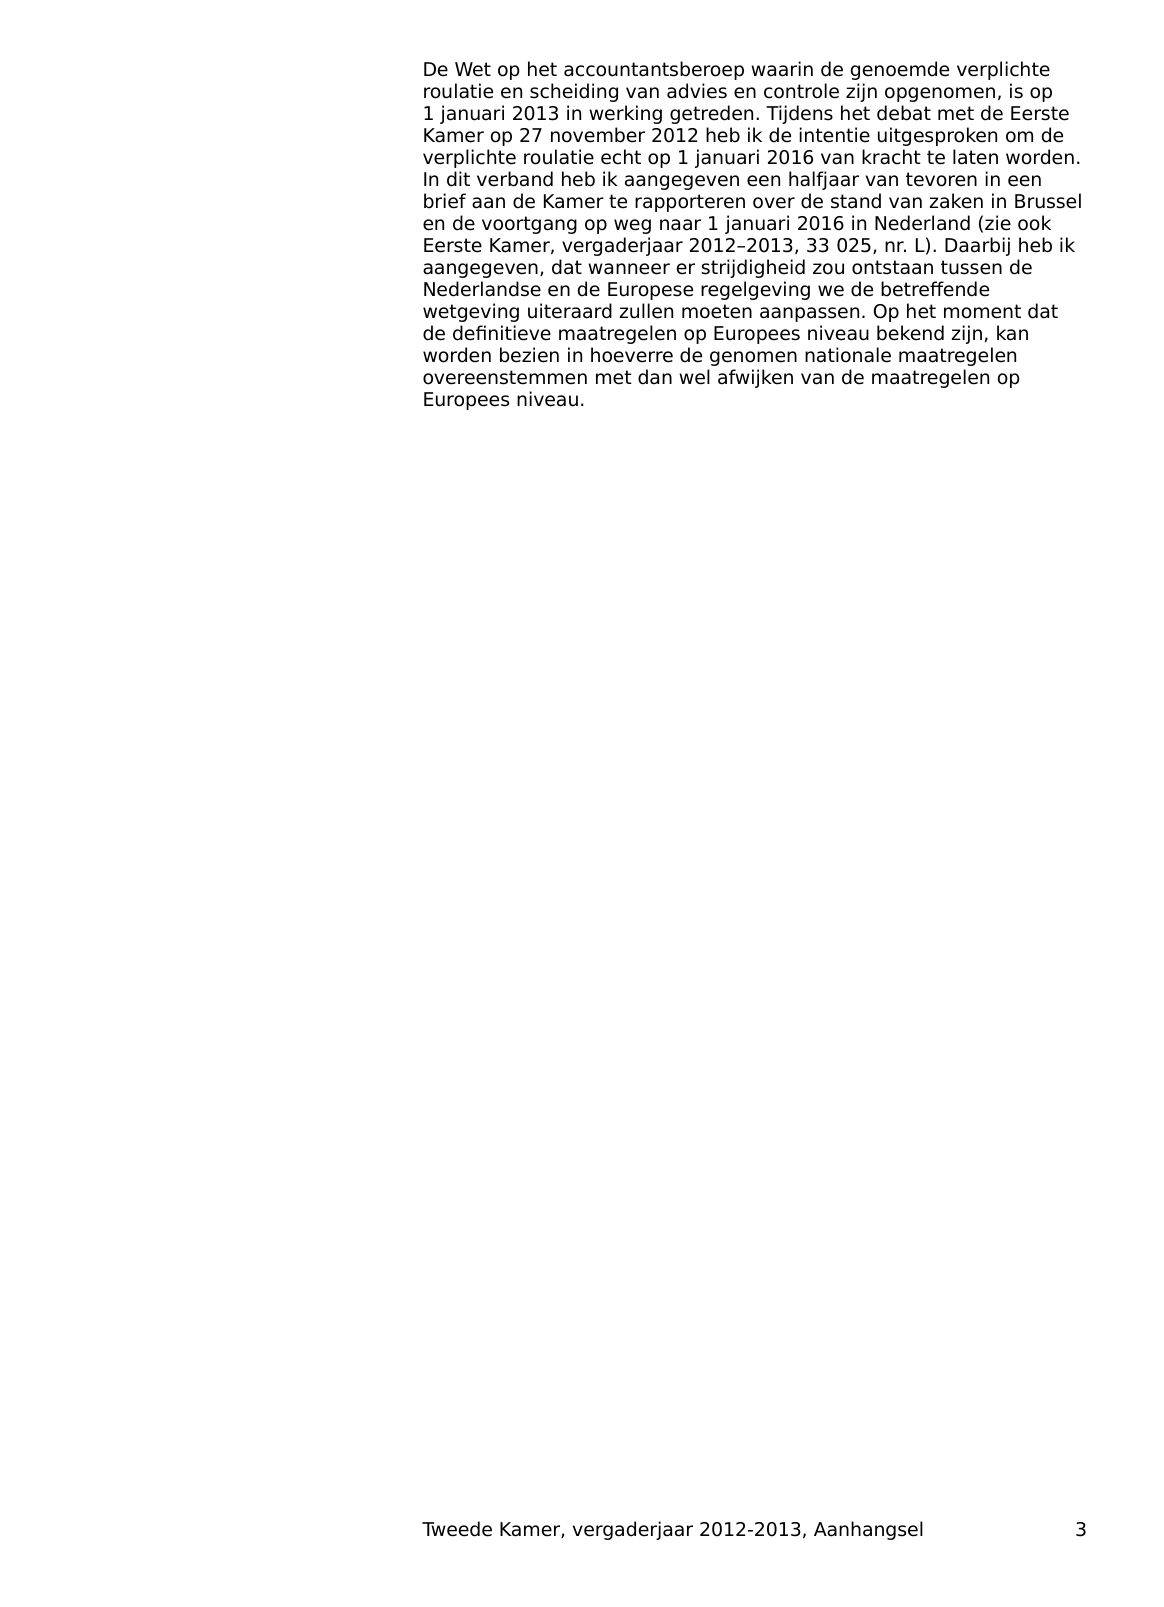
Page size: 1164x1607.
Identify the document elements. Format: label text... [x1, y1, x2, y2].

text De Wet op het accountantsberoep waarin de genoemde verplichte roulatie en scheiding van advies en controle zijn opgenomen, is op 1 januari 2013 in werking getreden. Tijdens het debat met de Eerste Kamer op 27 november 2012 heb ik de intentie uitgesproken om de verplichte roulatie echt op 1 januari 2016 van kracht te laten worden. In dit verband heb ik aangegeven een halfjaar van tevoren in een brief aan de Kamer te rapporteren over de stand van zaken in Brussel en de voortgang op weg naar 1 januari 2016 in Nederland (zie ook Eerste Kamer, vergaderjaar 2012–2013, 33 025, nr. L). Daarbij heb ik aangegeven, dat wanneer er strijdigheid zou ontstaan tussen de Nederlandse en de Europese regelgeving we de betreffende wetgeving uiteraard zullen moeten aanpassen. Op het moment dat de definitieve maatregelen op Europees niveau bekend zijn, kan worden bezien in hoeverre de genomen nationale maatregelen overeenstemmen met dan wel afwijken van de maatregelen op Europees niveau. [422, 59, 1087, 411]
